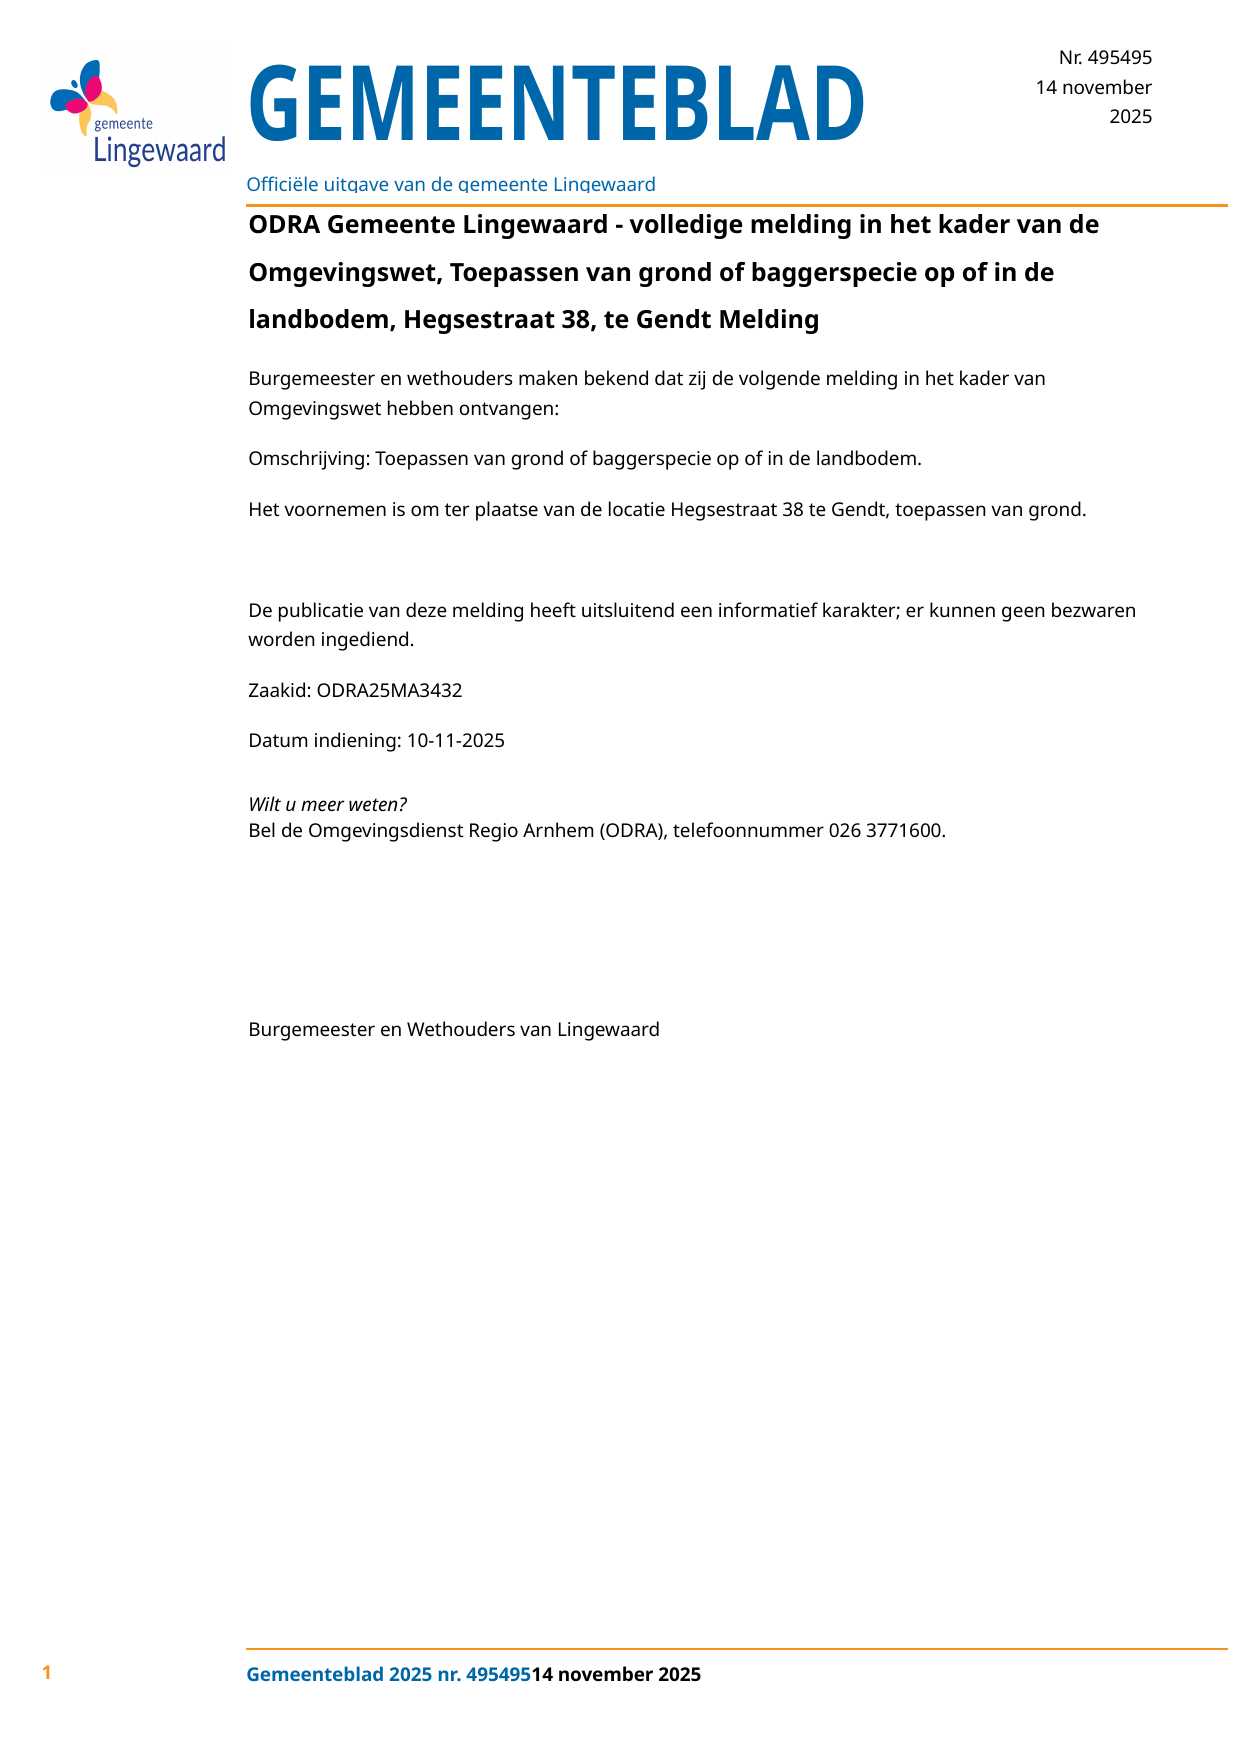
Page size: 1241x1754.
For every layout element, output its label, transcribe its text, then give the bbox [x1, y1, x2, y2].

text Bel de Omgevingsdienst Regio Arnhem (ODRA), telefoonnummer 026 3771600. [248, 817, 1152, 843]
text Het voornemen is om ter plaatse van de locatie Hegsestraat 38 te Gendt, toepassen van grond. [248, 496, 1152, 522]
text ODRA Gemeente Lingewaard - volledige melding in het kader van de Omgevingswet, Toepassen van grond of baggerspecie op of in de landbodem, Hegsestraat 38, te Gendt Melding [248, 207, 1152, 336]
text Wilt u meer weten? [248, 791, 1152, 817]
text Zaakid: ODRA25MA3432 [248, 677, 1152, 702]
text Datum indiening: 10-11-2025 [248, 727, 1152, 753]
text Burgemeester en wethouders maken bekend dat zij de volgende melding in het kader van Omgevingswet hebben ontvangen: [248, 366, 1152, 421]
text De publicatie van deze melding heeft uitsluitend een informatief karakter; er kunnen geen bezwaren worden ingediend. [248, 597, 1152, 652]
picture [41, 47, 231, 172]
text Omschrijving: Toepassen van grond of baggerspecie op of in de landbodem. [248, 446, 1152, 471]
text Burgemeester en Wethouders van Lingewaard [248, 1016, 1152, 1042]
